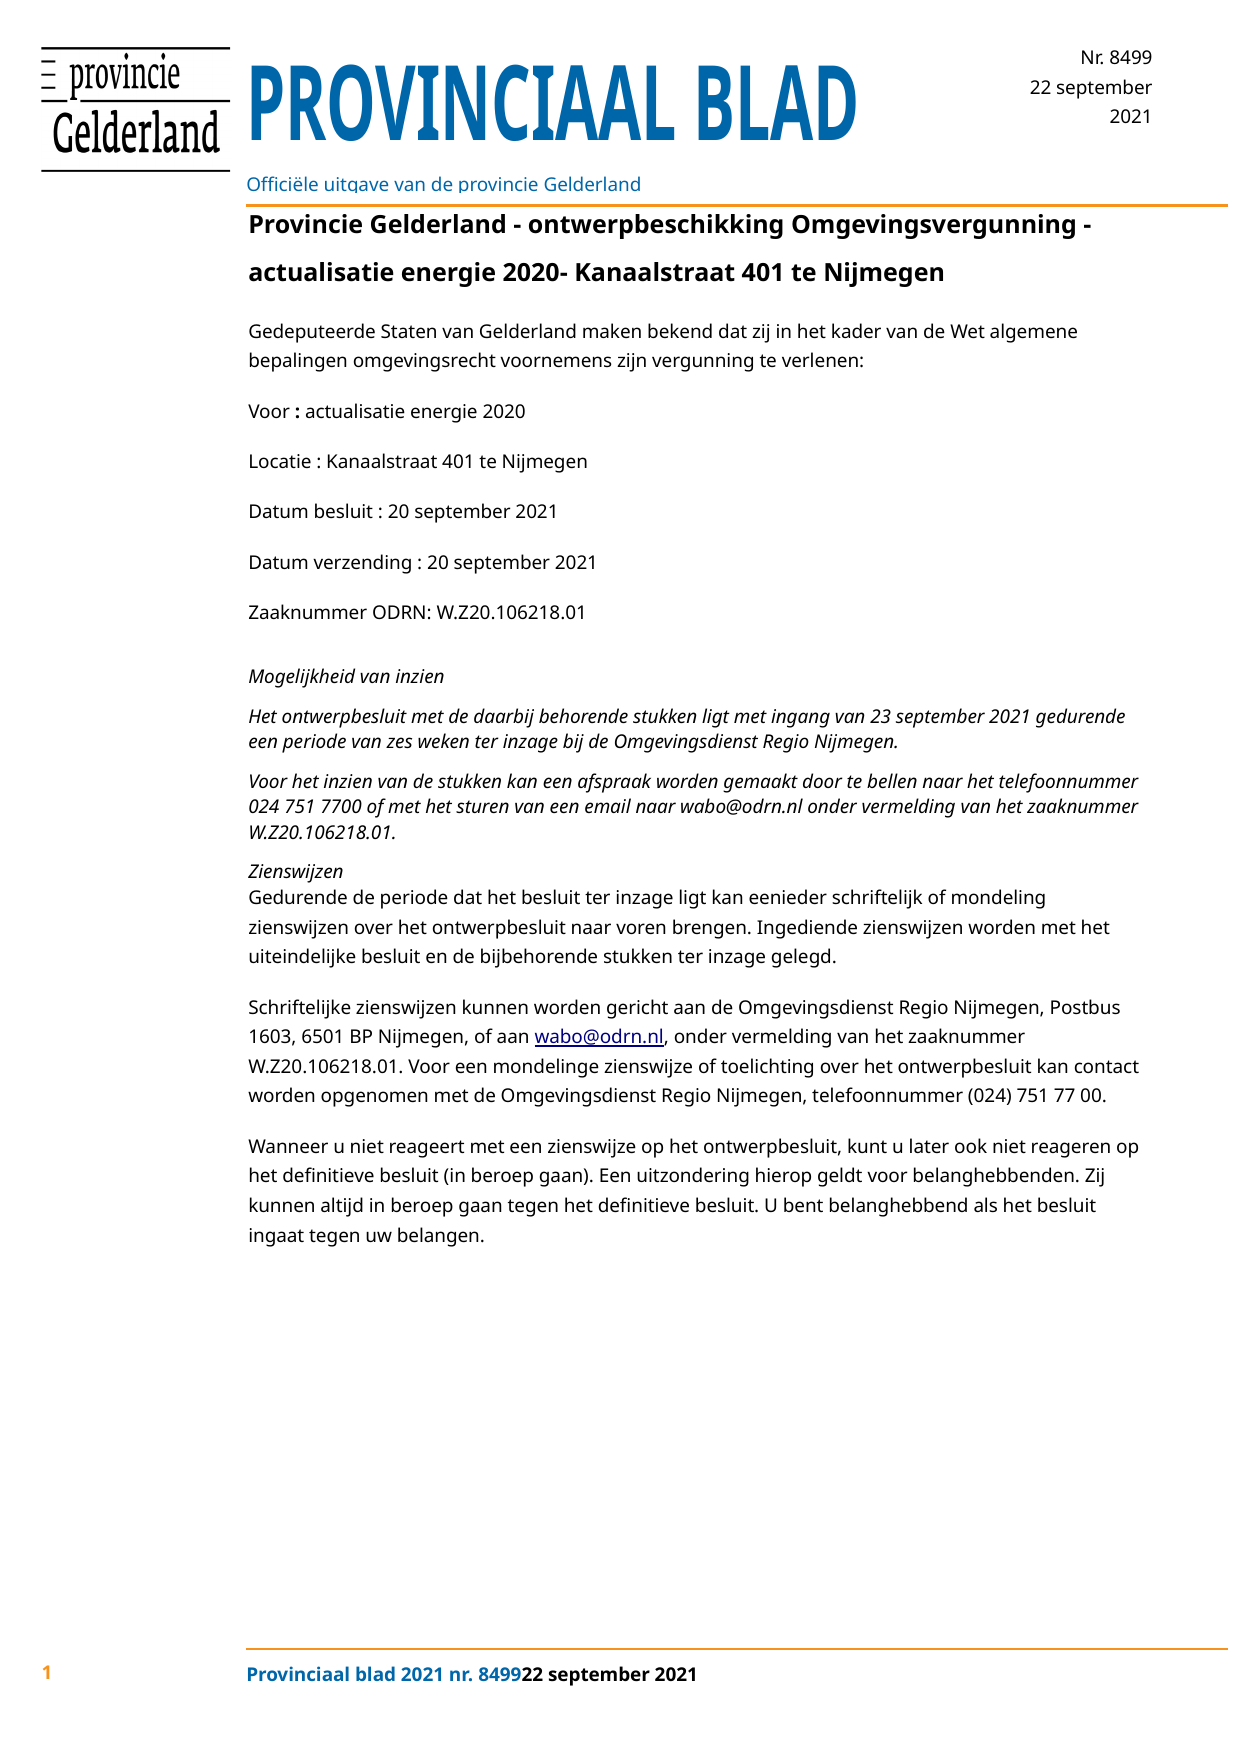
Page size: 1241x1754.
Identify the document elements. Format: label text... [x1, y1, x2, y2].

text Voor het inzien van de stukken kan een afspraak worden gemaakt door te bellen naar het telefoonnummer 024 751 7700 of met het sturen van een email naar wabo@odrn.nl onder vermelding van het zaaknummer W.Z20.106218.01. [248, 768, 1152, 845]
text Schriftelijke zienswijzen kunnen worden gericht aan de Omgevingsdienst Regio Nijmegen, Postbus 1603, 6501 BP Nijmegen, of aan wabo@odrn.nl, onder vermelding van het zaaknummer W.Z20.106218.01. Voor een mondelinge zienswijze of toelichting over het ontwerpbesluit kan contact worden opgenomen met de Omgevingsdienst Regio Nijmegen, telefoonnummer (024) 751 77 00. [248, 994, 1152, 1108]
text Wanneer u niet reageert met een zienswijze op het ontwerpbesluit, kunt u later ook niet reageren op het definitieve besluit (in beroep gaan). Een uitzondering hierop geldt voor belanghebbenden. Zij kunnen altijd in beroep gaan tegen het definitieve besluit. U bent belanghebbend als het besluit ingaat tegen uw belangen. [248, 1133, 1152, 1247]
text Mogelijkheid van inzien [248, 663, 1152, 689]
text Het ontwerpbesluit met de daarbij behorende stukken ligt met ingang van 23 september 2021 gedurende een periode van zes weken ter inzage bij de Omgevingsdienst Regio Nijmegen. [248, 703, 1152, 754]
text Provincie Gelderland - ontwerpbeschikking Omgevingsvergunning - actualisatie energie 2020- Kanaalstraat 401 te Nijmegen [248, 207, 1152, 288]
text Gedurende de periode dat het besluit ter inzage ligt kan eenieder schriftelijk of mondeling zienswijzen over het ontwerpbesluit naar voren brengen. Ingediende zienswijzen worden met het uiteindelijke besluit en de bijbehorende stukken ter inzage gelegd. [248, 884, 1152, 969]
text Gedeputeerde Staten van Gelderland maken bekend dat zij in het kader van de Wet algemene bepalingen omgevingsrecht voornemens zijn vergunning te verlenen: [248, 318, 1152, 373]
picture [41, 47, 231, 172]
text Datum besluit : 20 september 2021 [248, 499, 1152, 524]
text Zienswijzen [248, 858, 1152, 884]
text Zaaknummer ODRN: W.Z20.106218.01 [248, 599, 1152, 625]
text Voor : actualisatie energie 2020 [248, 398, 1152, 424]
text Datum verzending : 20 september 2021 [248, 549, 1152, 575]
text Locatie : Kanaalstraat 401 te Nijmegen [248, 448, 1152, 474]
